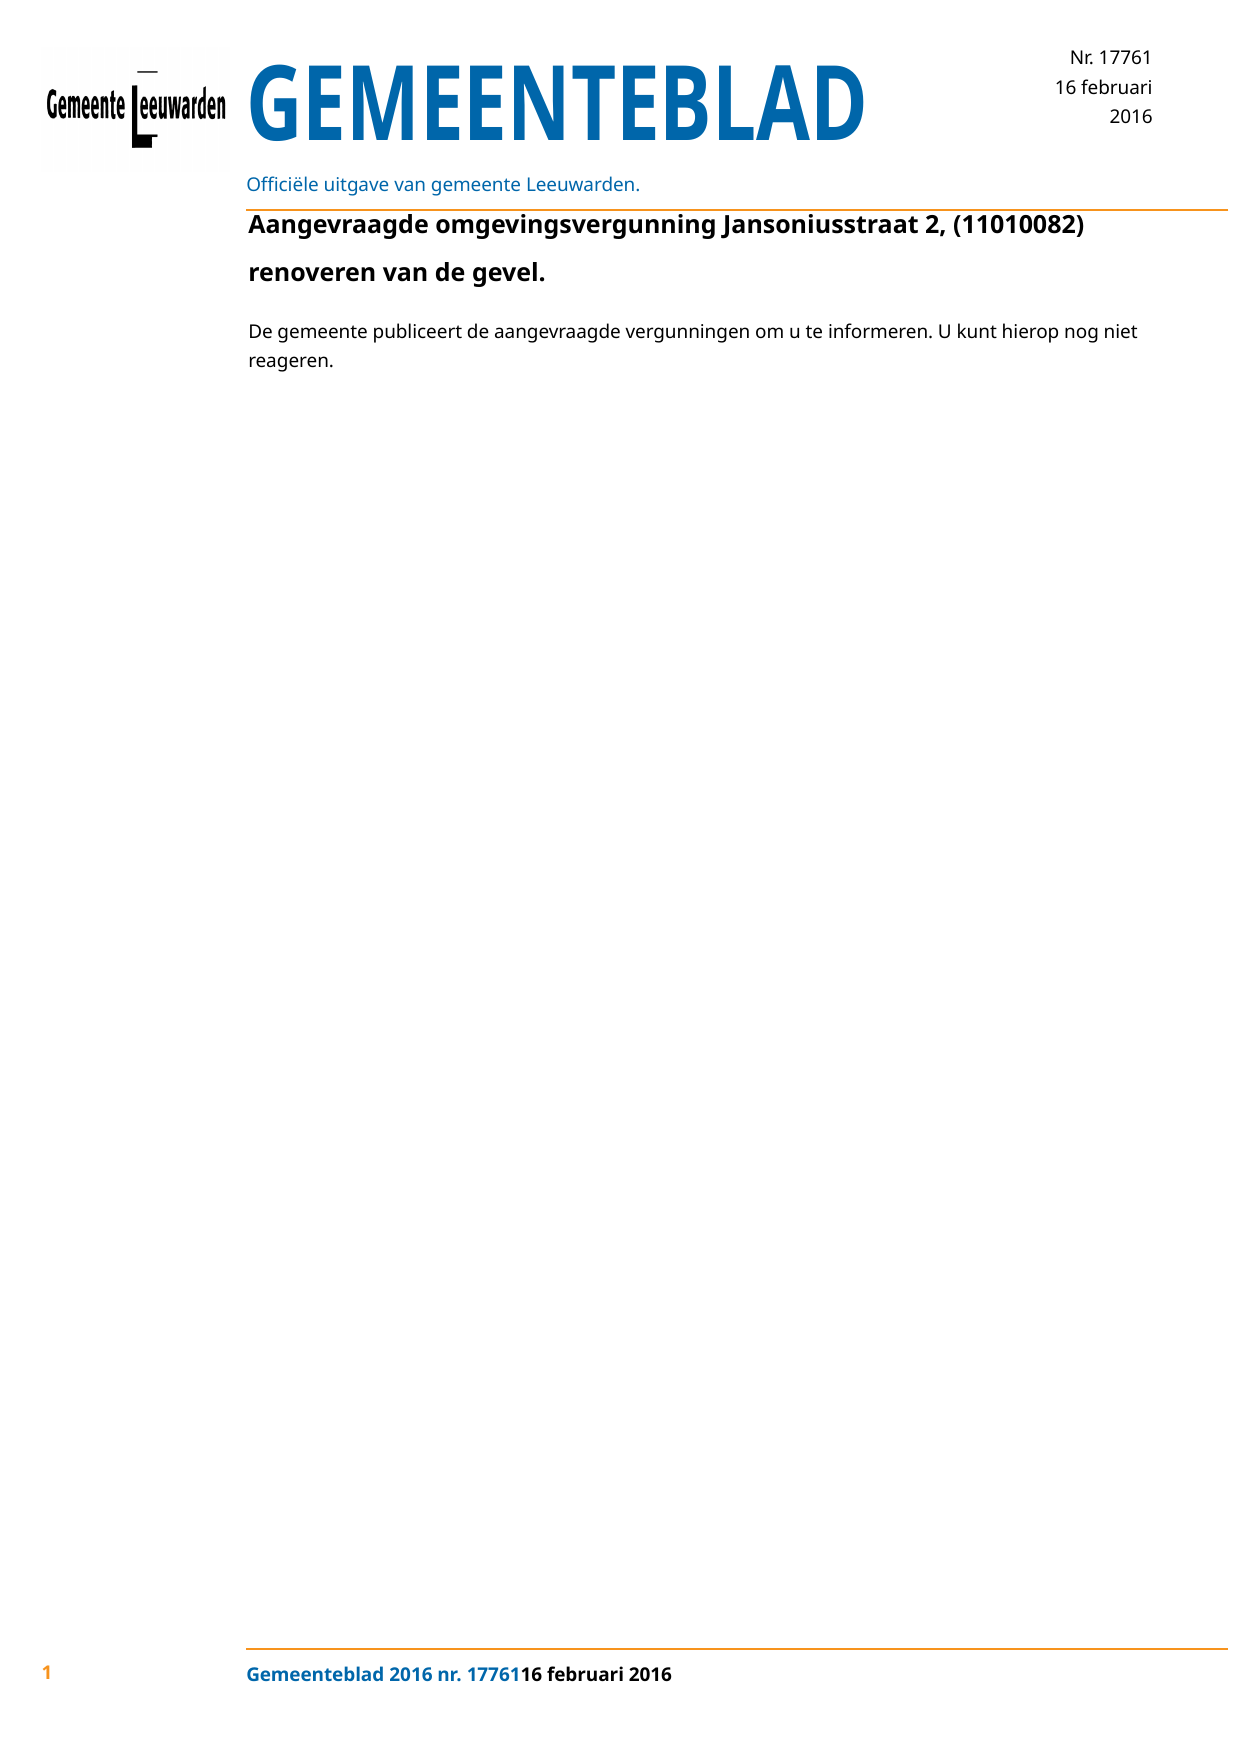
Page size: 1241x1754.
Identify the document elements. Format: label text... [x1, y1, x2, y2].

picture [41, 47, 231, 172]
text Aangevraagde omgevingsvergunning Jansoniusstraat 2, (11010082) renoveren van de gevel. [248, 211, 1152, 288]
text De gemeente publiceert de aangevraagde vergunningen om u te informeren. U kunt hierop nog niet reageren. [248, 318, 1152, 373]
